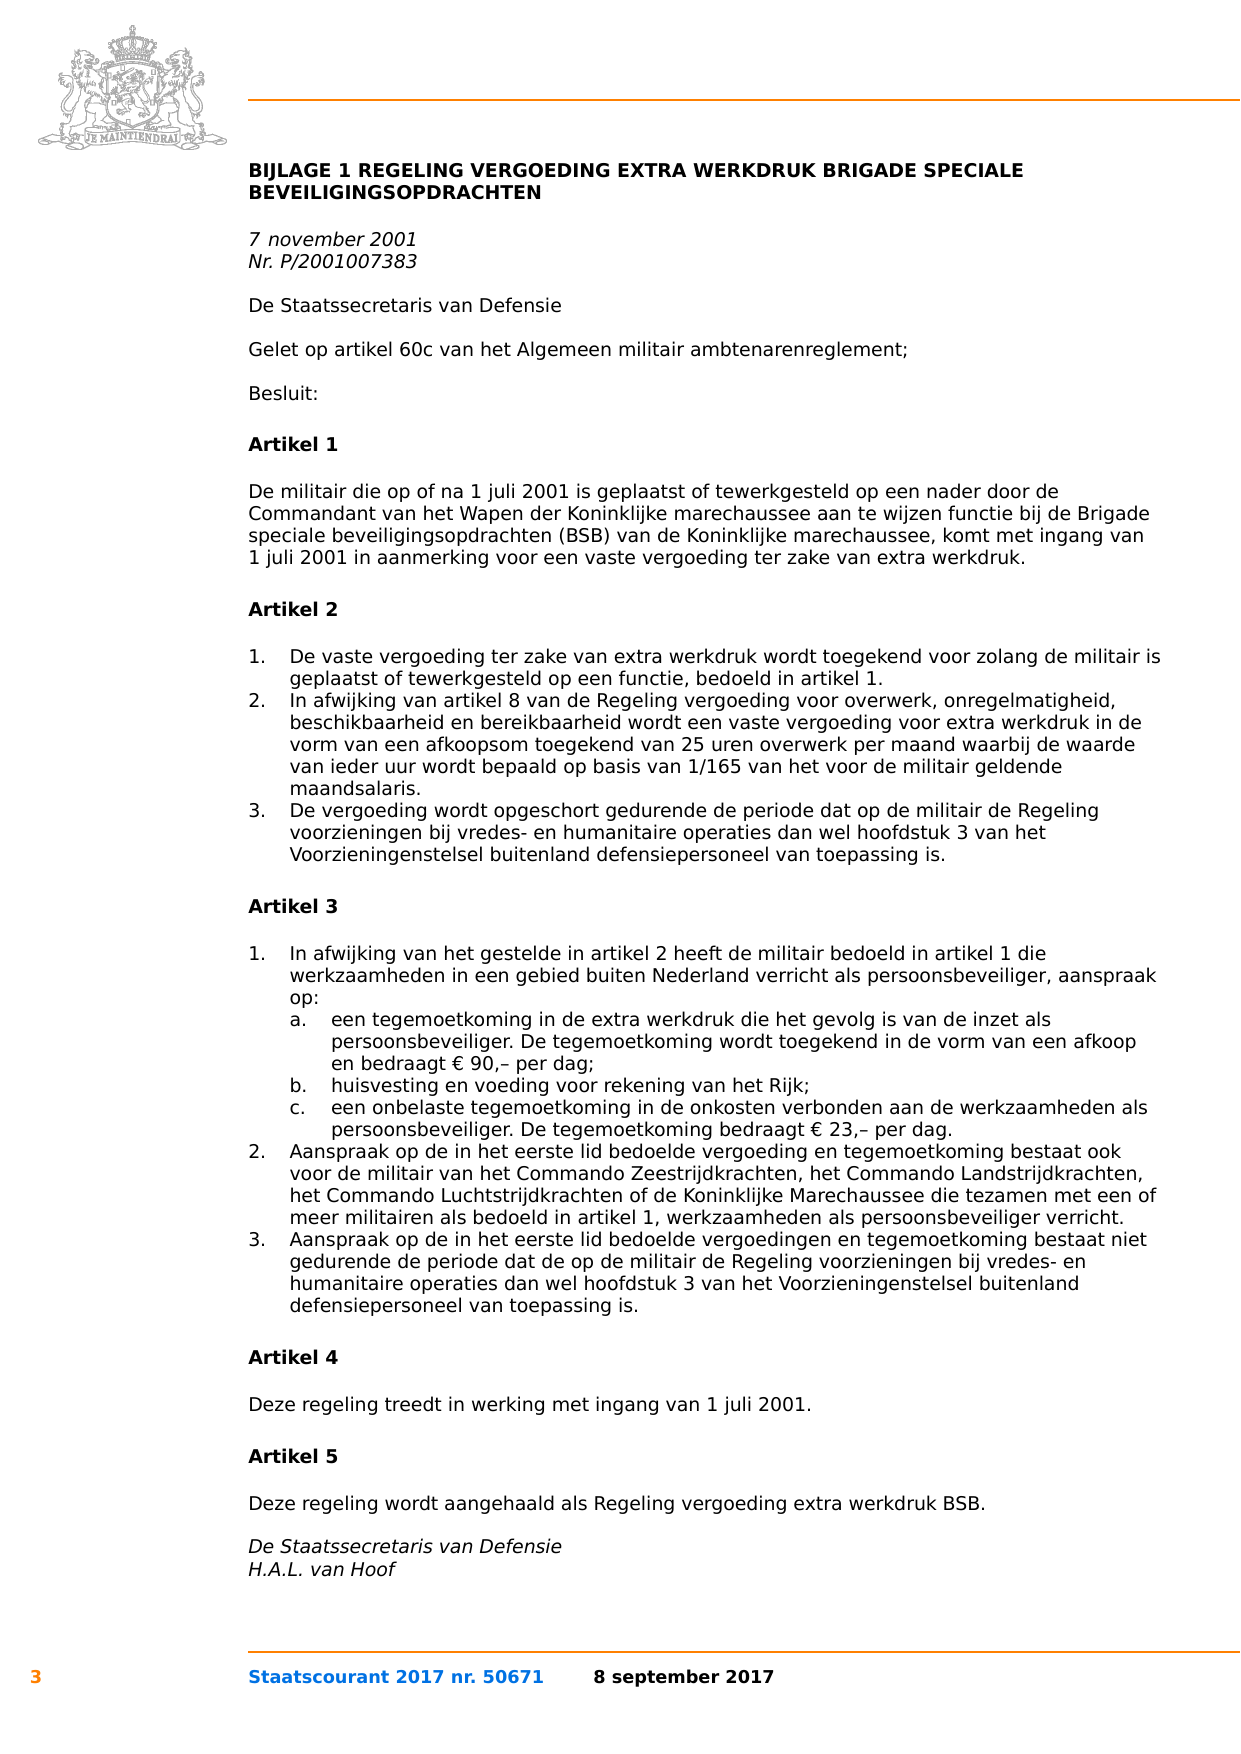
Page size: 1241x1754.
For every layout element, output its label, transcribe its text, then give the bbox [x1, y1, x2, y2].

text Besluit: [248, 382, 1163, 404]
text 2. In afwijking van artikel 8 van de Regeling vergoeding voor overwerk, onregelmatigheid, beschikbaarheid en bereikbaarheid wordt een vaste vergoeding voor extra werkdruk in de vorm van een afkoopsom toegekend van 25 uren overwerk per maand waarbij de waarde van ieder uur wordt bepaald op basis van 1/165 van het voor de militair geldende maandsalaris. [248, 690, 1163, 800]
subtitle Artikel 5 [248, 1446, 1163, 1468]
text Nr. P/2001007383 [248, 251, 1163, 273]
text De Staatssecretaris van Defensie [248, 295, 1163, 317]
subtitle BIJLAGE 1 REGELING VERGOEDING EXTRA WERKDRUK BRIGADE SPECIALE BEVEILIGINGSOPDRACHTEN [248, 160, 1163, 204]
text Gelet op artikel 60c van het Algemeen militair ambtenarenreglement; [248, 338, 1163, 361]
subtitle Artikel 4 [248, 1347, 1163, 1369]
text De Staatssecretaris van Defensie H.A.L. van Hoof [248, 1536, 1163, 1580]
text 2. Aanspraak op de in het eerste lid bedoelde vergoeding en tegemoetkoming bestaat ook voor de militair van het Commando Zeestrijdkrachten, het Commando Landstrijdkrachten, het Commando Luchtstrijdkrachten of de Koninklijke Marechaussee die tezamen met een of meer militairen als bedoeld in artikel 1, werkzaamheden als persoonsbeveiliger verricht. [248, 1141, 1163, 1229]
subtitle Artikel 2 [248, 599, 1163, 621]
text c. een onbelaste tegemoetkoming in de onkosten verbonden aan de werkzaamheden als persoonsbeveiliger. De tegemoetkoming bedraagt € 23,– per dag. [289, 1097, 1163, 1141]
text Deze regeling treedt in werking met ingang van 1 juli 2001. [248, 1394, 1163, 1416]
text 1. De vaste vergoeding ter zake van extra werkdruk wordt toegekend voor zolang de militair is geplaatst of tewerkgesteld op een functie, bedoeld in artikel 1. [248, 646, 1163, 690]
text b. huisvesting en voeding voor rekening van het Rijk; [289, 1075, 1163, 1097]
text De militair die op of na 1 juli 2001 is geplaatst of tewerkgesteld op een nader door de Commandant van het Wapen der Koninklijke marechaussee aan te wijzen functie bij de Brigade speciale beveiligingsopdrachten (BSB) van de Koninklijke marechaussee, komt met ingang van 1 juli 2001 in aanmerking voor een vaste vergoeding ter zake van extra werkdruk. [248, 481, 1163, 569]
text a. een tegemoetkoming in de extra werkdruk die het gevolg is van de inzet als persoonsbeveiliger. De tegemoetkoming wordt toegekend in de vorm van een afkoop en bedraagt € 90,– per dag; [289, 1009, 1163, 1075]
text 1. In afwijking van het gestelde in artikel 2 heeft de militair bedoeld in artikel 1 die werkzaamheden in een gebied buiten Nederland verricht als persoonsbeveiliger, aanspraak op: [248, 943, 1163, 1009]
text 3. De vergoeding wordt opgeschort gedurende de periode dat op de militair de Regeling voorzieningen bij vredes- en humanitaire operaties dan wel hoofdstuk 3 van het Voorzieningenstelsel buitenland defensiepersoneel van toepassing is. [248, 800, 1163, 866]
subtitle Artikel 3 [248, 896, 1163, 918]
text 7 november 2001 [248, 229, 1163, 251]
text Deze regeling wordt aangehaald als Regeling vergoeding extra werkdruk BSB. [248, 1493, 1163, 1514]
text 3. Aanspraak op de in het eerste lid bedoelde vergoedingen en tegemoetkoming bestaat niet gedurende de periode dat de op de militair de Regeling voorzieningen bij vredes- en humanitaire operaties dan wel hoofdstuk 3 van het Voorzieningenstelsel buitenland defensiepersoneel van toepassing is. [248, 1229, 1163, 1317]
picture [38, 25, 227, 150]
subtitle Artikel 1 [248, 434, 1163, 456]
